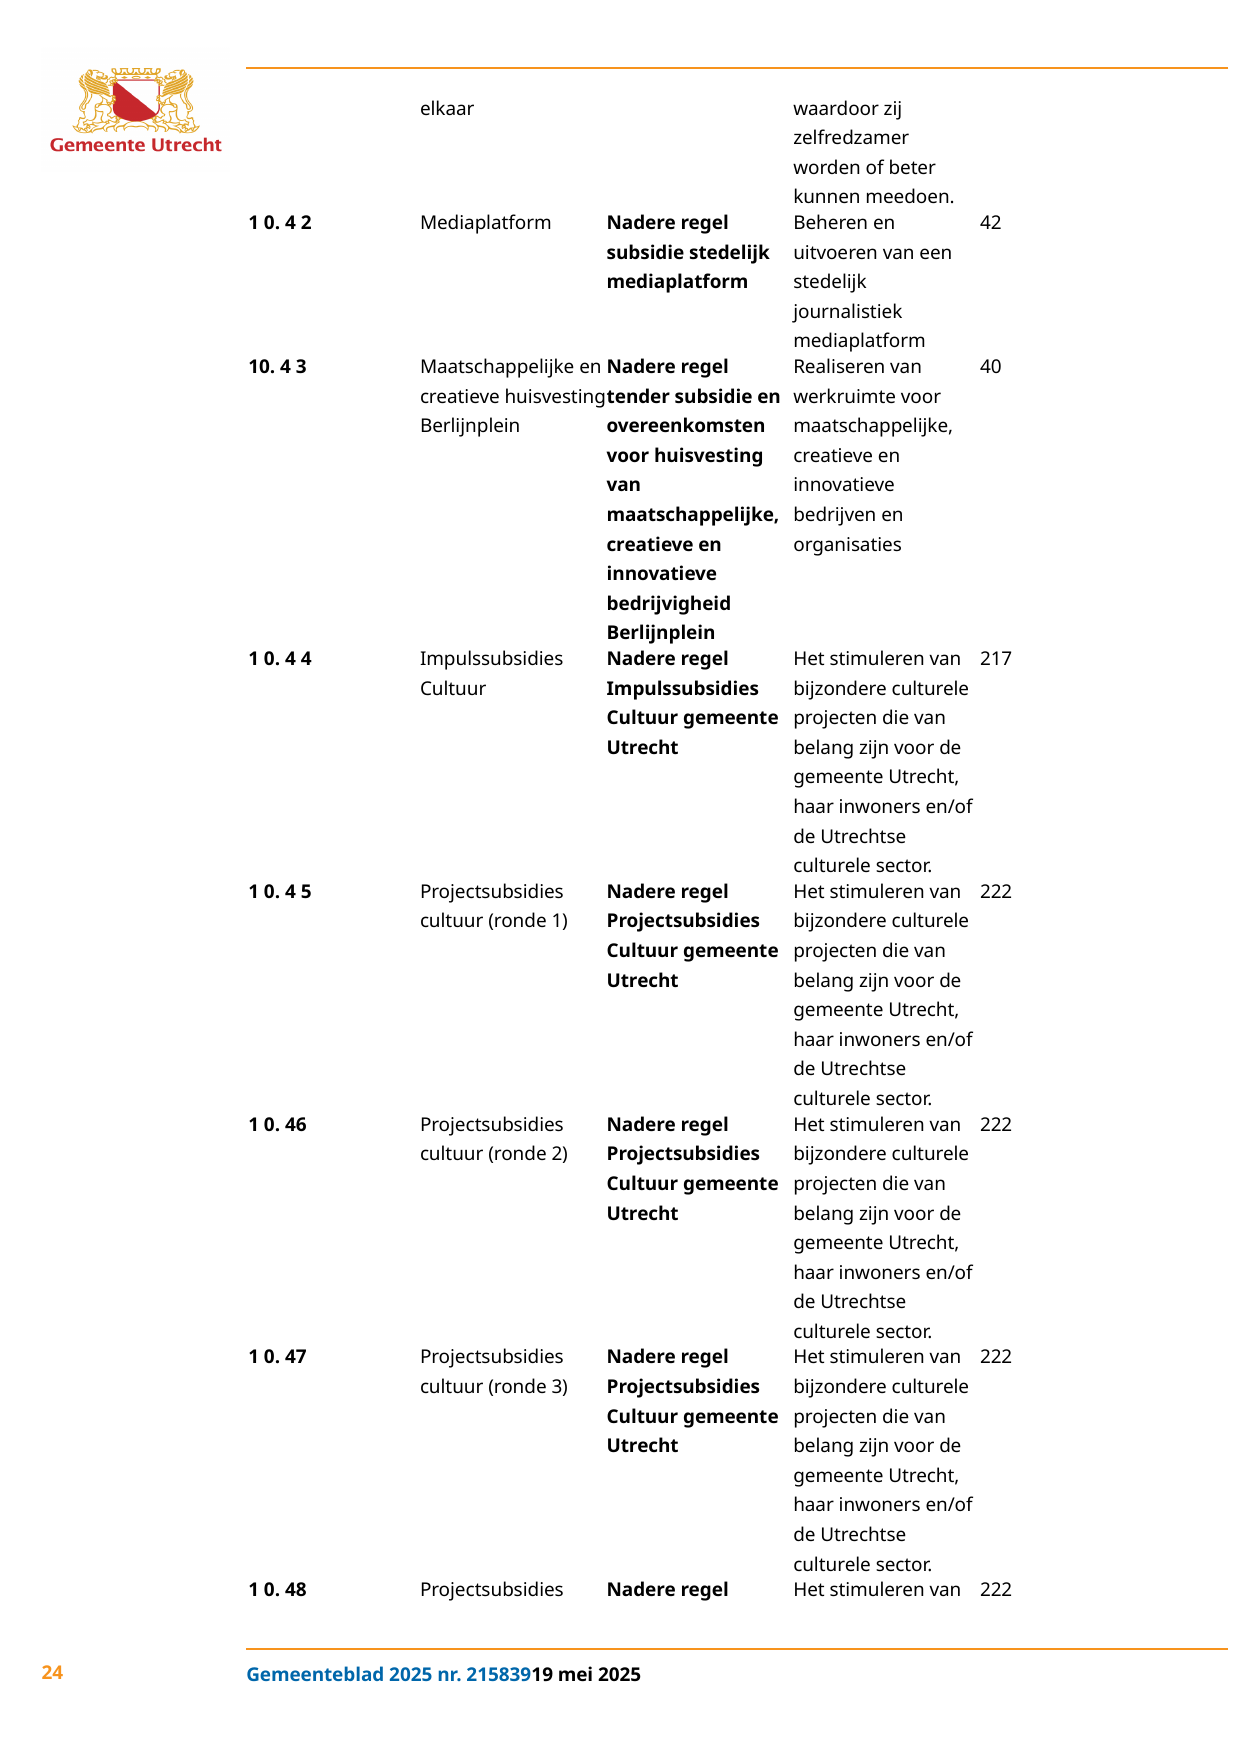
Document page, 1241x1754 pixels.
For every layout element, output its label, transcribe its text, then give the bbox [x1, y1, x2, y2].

table_cell Nadere regel Projectsubsidies Cultuur gemeente Utrecht [606, 878, 793, 1111]
table_cell [980, 95, 1152, 209]
table_cell 42 [980, 209, 1152, 353]
table_cell Impulssubsidies Cultuur [420, 645, 606, 878]
table_cell 40 [980, 353, 1152, 645]
table_cell [606, 95, 793, 209]
table_cell Beheren en uitvoeren van een stedelijk journalistiek mediaplatform [793, 209, 980, 353]
table_cell Projectsubsidies cultuur (ronde 1) [420, 878, 606, 1111]
table_cell Nadere regel Projectsubsidies Cultuur gemeente Utrecht [606, 1344, 793, 1577]
picture [41, 47, 231, 172]
table_cell Projectsubsidies [420, 1577, 606, 1602]
table_cell Nadere regel tender subsidie en overeenkomsten voor huisvesting van maatschappelijke, creatieve en innovatieve bedrijvigheid Berlijnplein [606, 353, 793, 645]
table_cell 10. 4 3 [248, 353, 420, 645]
table_cell Het stimuleren van bijzondere culturele projecten die van belang zijn voor de gemeente Utrecht, haar inwoners en/of de Utrechtse culturele sector. [793, 1111, 980, 1344]
table_cell 1 0. 47 [248, 1344, 420, 1577]
table_cell 1 0. 4 4 [248, 645, 420, 878]
table_cell 222 [980, 1577, 1152, 1602]
table_cell Het stimuleren van bijzondere culturele projecten die van belang zijn voor de gemeente Utrecht, haar inwoners en/of de Utrechtse culturele sector. [793, 645, 980, 878]
table_cell 1 0. 48 [248, 1577, 420, 1602]
table_cell Maatschappelijke en creatieve huisvesting Berlijnplein [420, 353, 606, 645]
table_cell Het stimuleren van bijzondere culturele projecten die van belang zijn voor de gemeente Utrecht, haar inwoners en/of de Utrechtse culturele sector. [793, 878, 980, 1111]
table_cell 222 [980, 1111, 1152, 1344]
table_cell Projectsubsidies cultuur (ronde 3) [420, 1344, 606, 1577]
table_cell Het stimuleren van [793, 1577, 980, 1602]
table_cell 1 0. 46 [248, 1111, 420, 1344]
table_cell elkaar [420, 95, 606, 209]
table_cell 222 [980, 878, 1152, 1111]
table_cell Realiseren van werkruimte voor maatschappelijke, creatieve en innovatieve bedrijven en organisaties [793, 353, 980, 645]
table_cell 1 0. 4 5 [248, 878, 420, 1111]
table_cell 217 [980, 645, 1152, 878]
table_cell 222 [980, 1344, 1152, 1577]
table_cell 1 0. 4 2 [248, 209, 420, 353]
table_cell Nadere regel subsidie stedelijk mediaplatform [606, 209, 793, 353]
table_cell Nadere regel Impulssubsidies Cultuur gemeente Utrecht [606, 645, 793, 878]
table_cell Mediaplatform [420, 209, 606, 353]
table_cell [248, 95, 420, 209]
table_cell Nadere regel [606, 1577, 793, 1602]
table_cell Projectsubsidies cultuur (ronde 2) [420, 1111, 606, 1344]
table_cell Nadere regel Projectsubsidies Cultuur gemeente Utrecht [606, 1111, 793, 1344]
table_cell waardoor zij zelfredzamer worden of beter kunnen meedoen. [793, 95, 980, 209]
table_cell Het stimuleren van bijzondere culturele projecten die van belang zijn voor de gemeente Utrecht, haar inwoners en/of de Utrechtse culturele sector. [793, 1344, 980, 1577]
